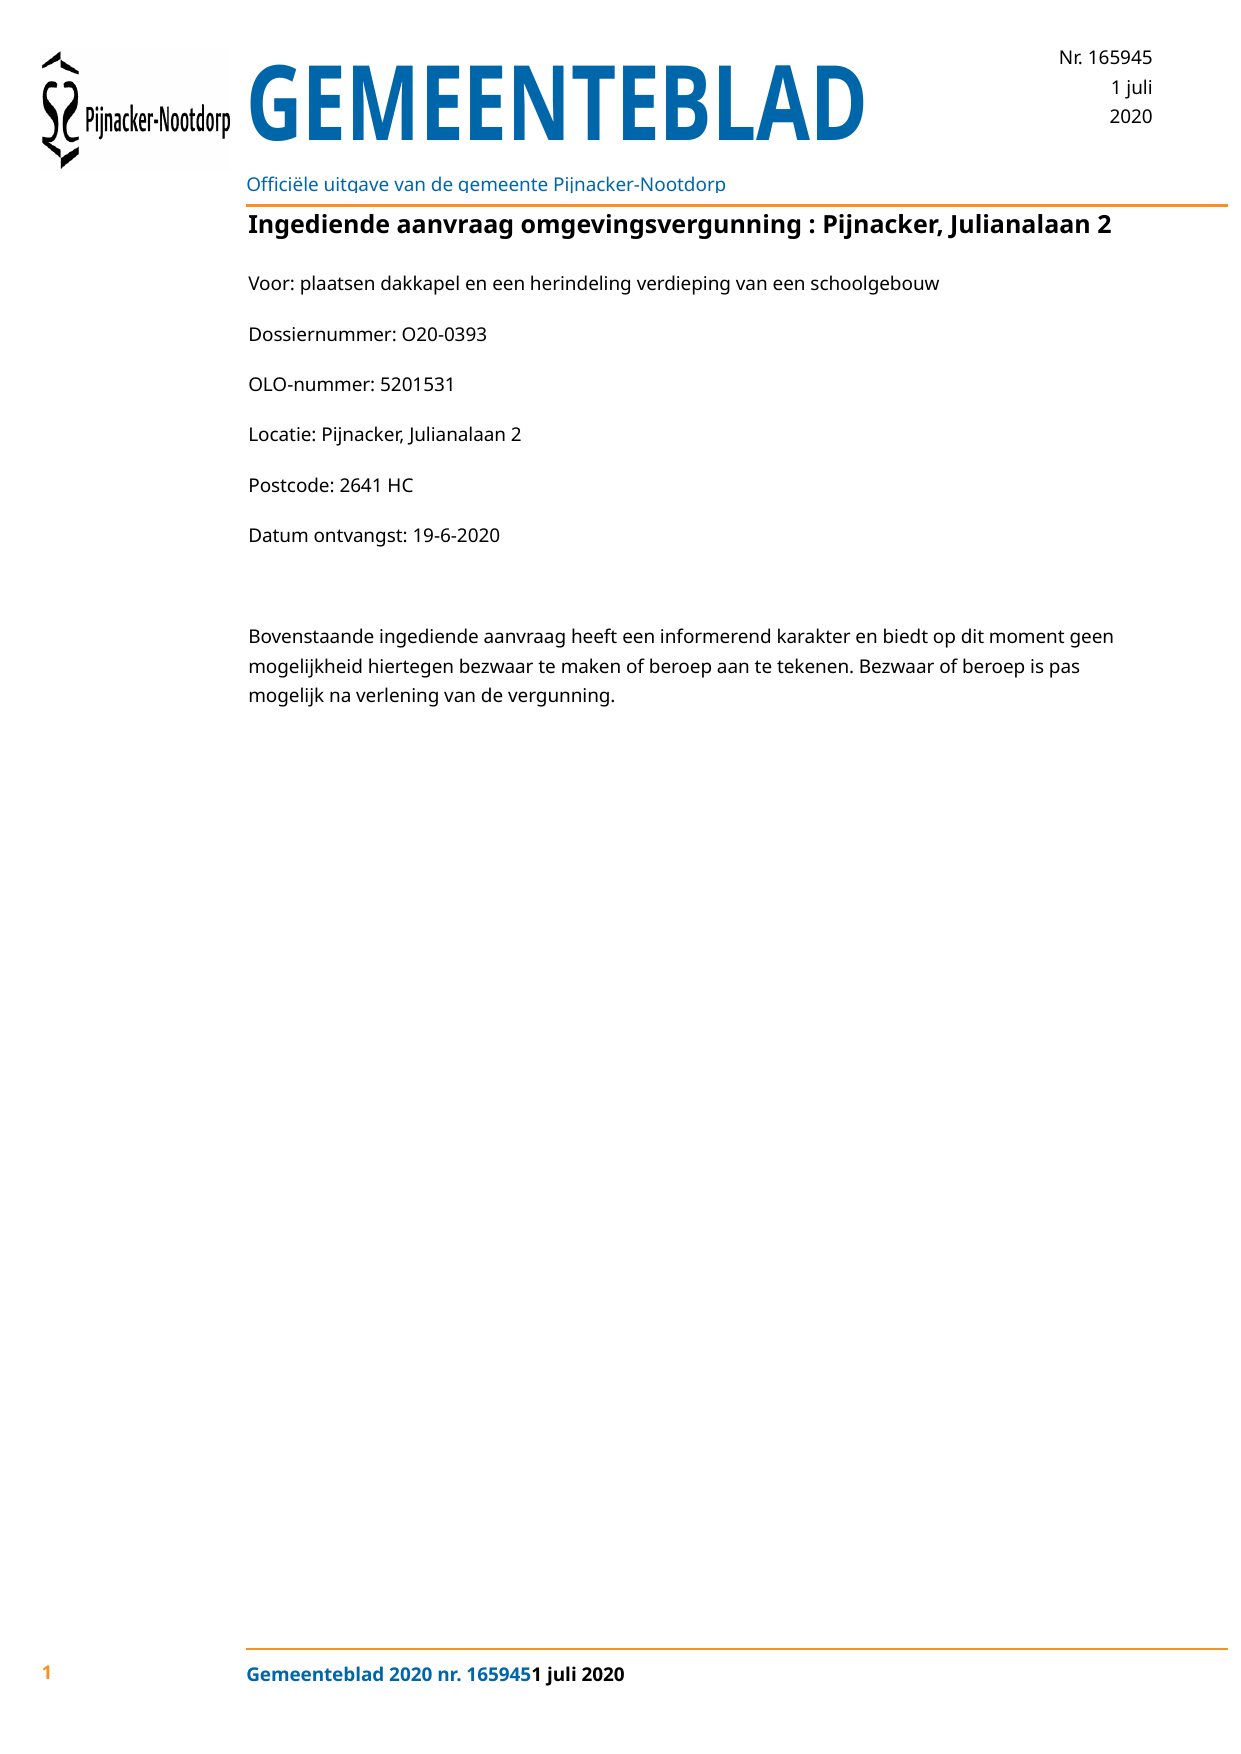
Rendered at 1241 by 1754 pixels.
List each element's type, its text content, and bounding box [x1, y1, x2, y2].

text Dossiernummer: O20-0393 [248, 321, 1152, 346]
text Bovenstaande ingediende aanvraag heeft een informerend karakter en biedt op dit moment geen mogelijkheid hiertegen bezwaar te maken of beroep aan te tekenen. Bezwaar of beroep is pas mogelijk na verlening van de vergunning. [248, 623, 1152, 708]
text OLO-nummer: 5201531 [248, 371, 1152, 397]
text Ingediende aanvraag omgevingsvergunning : Pijnacker, Julianalaan 2 [248, 207, 1152, 241]
picture [41, 47, 231, 172]
text Locatie: Pijnacker, Julianalaan 2 [248, 422, 1152, 447]
text Postcode: 2641 HC [248, 472, 1152, 498]
text Voor: plaatsen dakkapel en een herindeling verdieping van een schoolgebouw [248, 270, 1152, 296]
text Datum ontvangst: 19-6-2020 [248, 522, 1152, 548]
